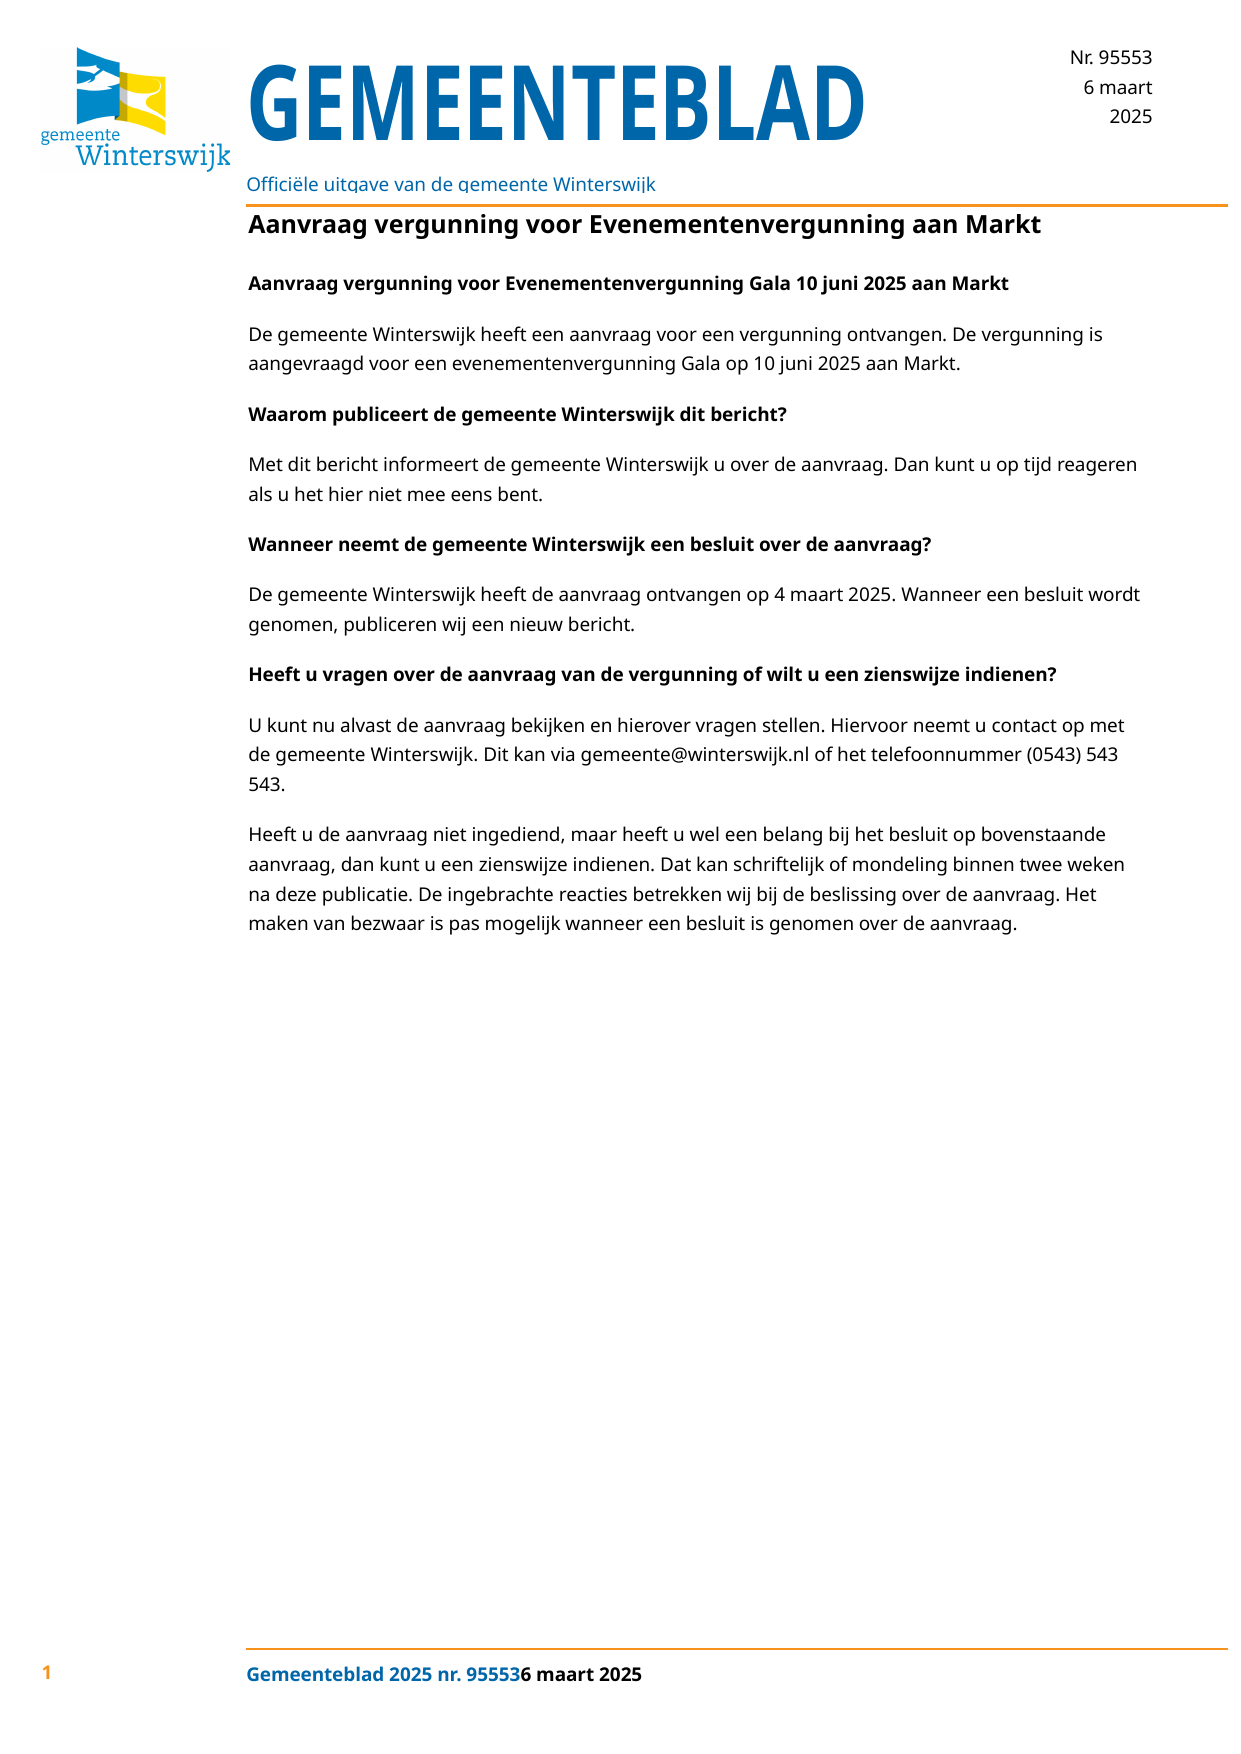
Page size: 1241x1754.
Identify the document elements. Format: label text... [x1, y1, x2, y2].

text Aanvraag vergunning voor Evenementenvergunning Gala 10 juni 2025 aan Markt [248, 270, 1152, 296]
text Heeft u de aanvraag niet ingediend, maar heeft u wel een belang bij het besluit op bovenstaande aanvraag, dan kunt u een zienswijze indienen. Dat kan schriftelijk of mondeling binnen twee weken na deze publicatie. De ingebrachte reacties betrekken wij bij de beslissing over de aanvraag. Het maken van bezwaar is pas mogelijk wanneer een besluit is genomen over de aanvraag. [248, 822, 1152, 936]
text Waarom publiceert de gemeente Winterswijk dit bericht? [248, 401, 1152, 426]
text U kunt nu alvast de aanvraag bekijken en hierover vragen stellen. Hiervoor neemt u contact op met de gemeente Winterswijk. Dit kan via gemeente@winterswijk.nl of het telefoonnummer (0543) 543 543. [248, 712, 1152, 797]
picture [41, 47, 231, 172]
text Heeft u vragen over de aanvraag van de vergunning of wilt u een zienswijze indienen? [248, 662, 1152, 687]
text De gemeente Winterswijk heeft de aanvraag ontvangen op 4 maart 2025. Wanneer een besluit wordt genomen, publiceren wij een nieuw bericht. [248, 582, 1152, 637]
text De gemeente Winterswijk heeft een aanvraag voor een vergunning ontvangen. De vergunning is aangevraagd voor een evenementenvergunning Gala op 10 juni 2025 aan Markt. [248, 321, 1152, 376]
text Met dit bericht informeert de gemeente Winterswijk u over de aanvraag. Dan kunt u op tijd reageren als u het hier niet mee eens bent. [248, 451, 1152, 506]
text Wanneer neemt de gemeente Winterswijk een besluit over de aanvraag? [248, 531, 1152, 557]
picture [225, 153, 231, 162]
text Aanvraag vergunning voor Evenementenvergunning aan Markt [248, 207, 1152, 241]
